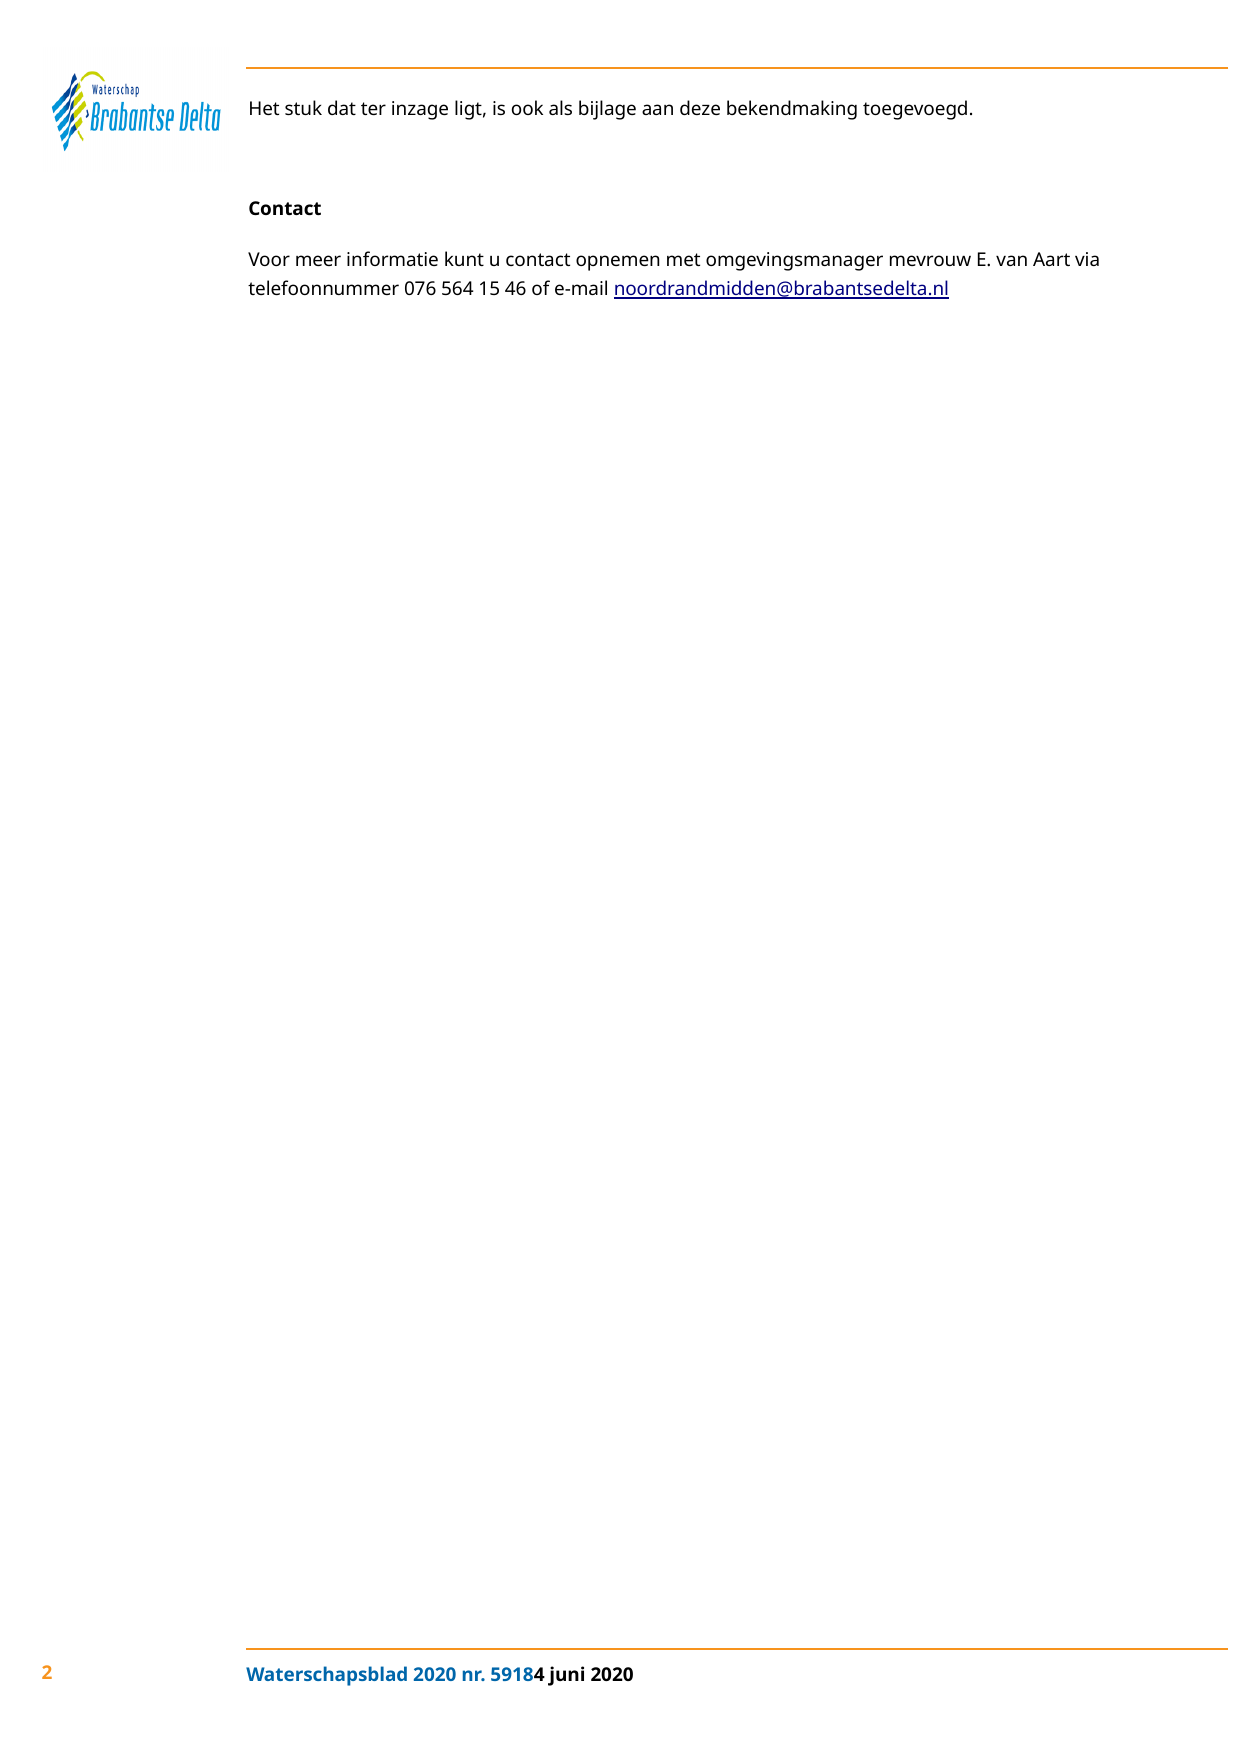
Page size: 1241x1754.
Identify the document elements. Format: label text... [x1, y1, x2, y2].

text Contact [248, 196, 1152, 221]
text Het stuk dat ter inzage ligt, is ook als bijlage aan deze bekendmaking toegevoegd. [248, 95, 1152, 121]
text Voor meer informatie kunt u contact opnemen met omgevingsmanager mevrouw E. van Aart via telefoonnummer 076 564 15 46 of e-mail noordrandmidden@brabantsedelta.nl [248, 246, 1152, 301]
picture [41, 47, 231, 172]
